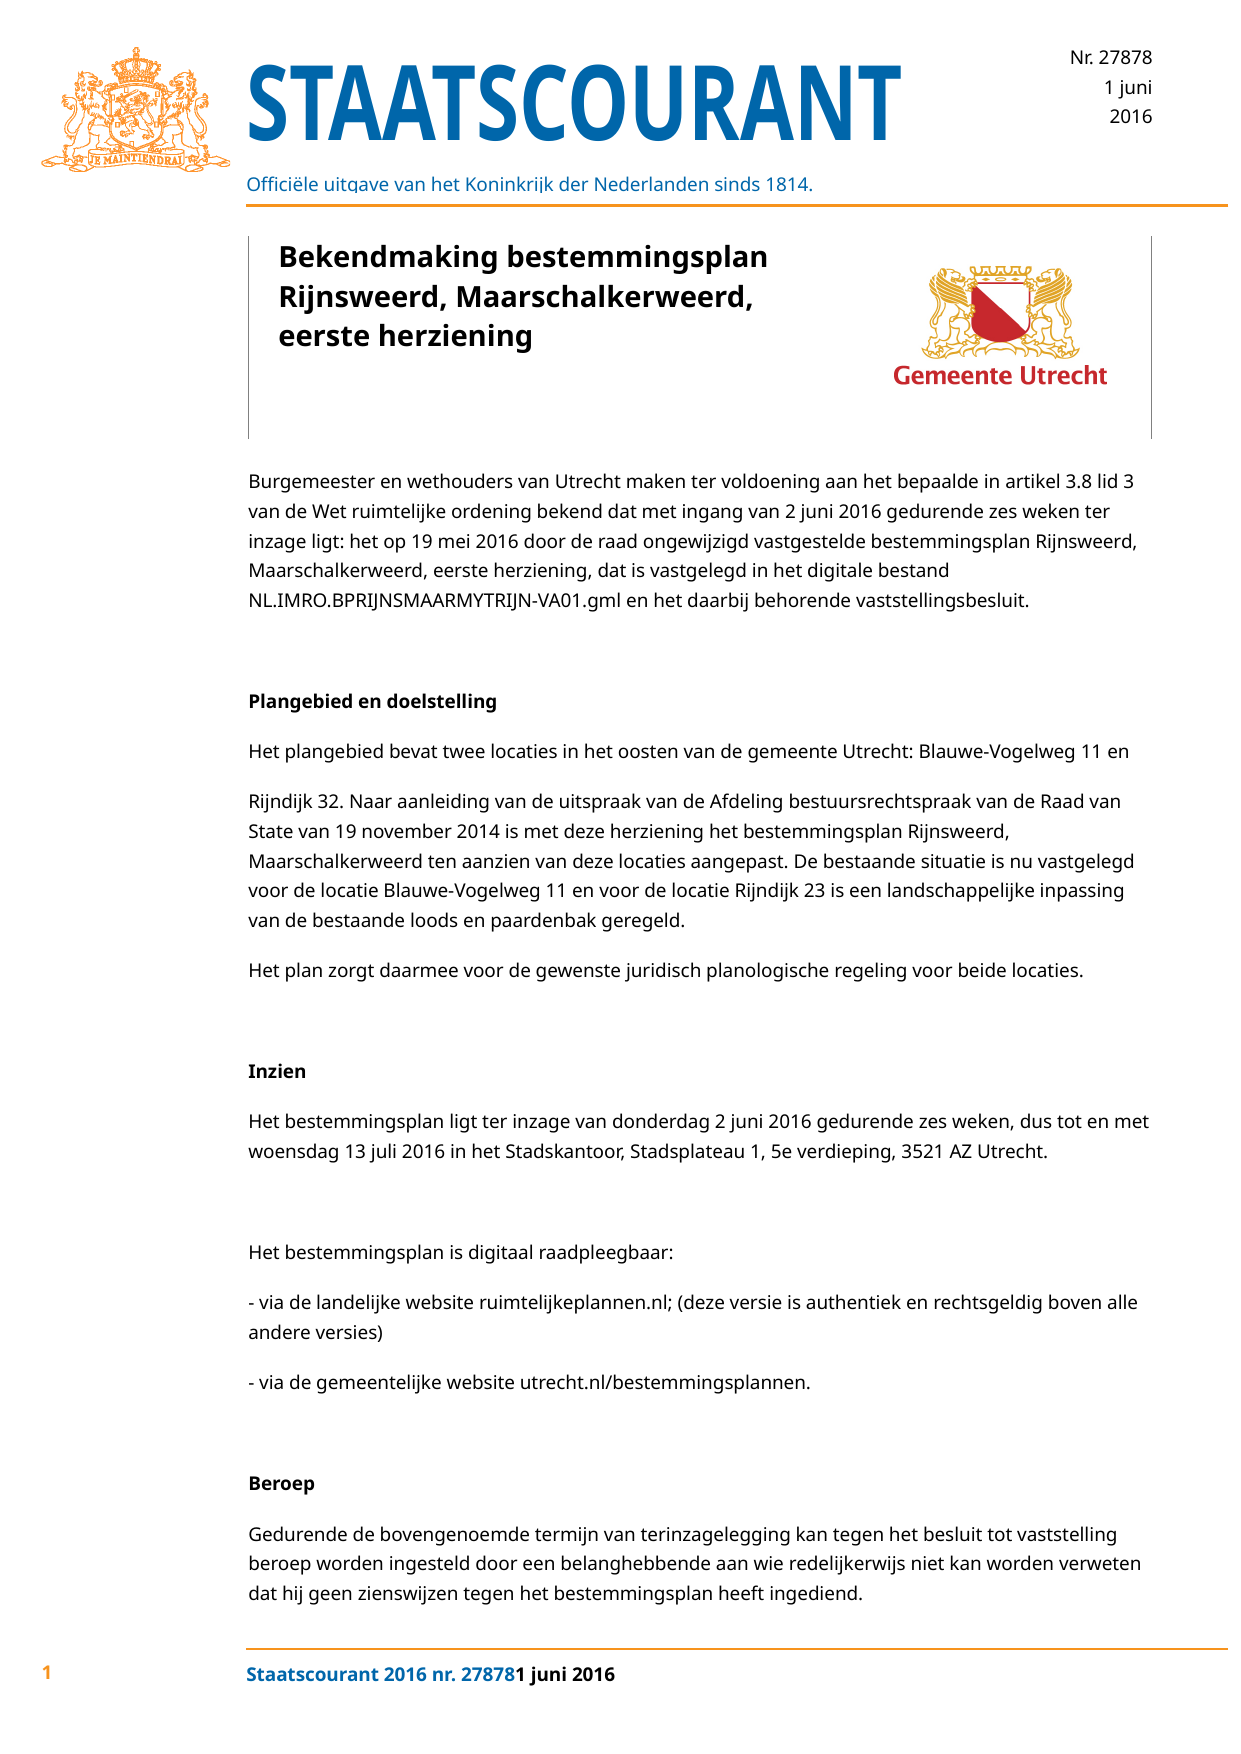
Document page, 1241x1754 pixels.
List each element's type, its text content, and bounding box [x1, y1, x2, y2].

text Inzien [248, 1058, 1152, 1084]
table_header [850, 236, 882, 413]
text - via de gemeentelijke website utrecht.nl/bestemmingsplannen. [248, 1369, 1152, 1395]
text Plangebied en doelstelling [248, 688, 1152, 713]
text Rijndijk 32. Naar aanleiding van de uitspraak van de Afdeling bestuursrechtspraak van de Raad van State van 19 november 2014 is met deze herziening het bestemmingsplan Rijnsweerd, Maarschalkerweerd ten aanzien van deze locaties aangepast. De bestaande situatie is nu vastgelegd voor de locatie Blauwe-Vogelweg 11 en voor de locatie Rijndijk 23 is een landschappelijke inpassing van de bestaande loods en paardenbak geregeld. [248, 789, 1152, 933]
table_header [850, 414, 1151, 439]
text - via de landelijke website ruimtelijkeplannen.nl; (deze versie is authentiek en rechtsgeldig boven alle andere versies) [248, 1289, 1152, 1345]
text Het bestemmingsplan is digitaal raadpleegbaar: [248, 1239, 1152, 1265]
table_header [1119, 236, 1151, 413]
text Het bestemmingsplan ligt ter inzage van donderdag 2 juni 2016 gedurende zes weken, dus tot en met woensdag 13 juli 2016 in het Stadskantoor, Stadsplateau 1, 5e verdieping, 3521 AZ Utrecht. [248, 1109, 1152, 1164]
text Het plan zorgt daarmee voor de gewenste juridisch planologische regeling voor beide locaties. [248, 957, 1152, 983]
text Beroep [248, 1470, 1152, 1496]
text Het plangebied bevat twee locaties in het oosten van de gemeente Utrecht: Blauwe-Vogelweg 11 en [248, 738, 1152, 764]
text Burgemeester en wethouders van Utrecht maken ter voldoening aan het bepaalde in artikel 3.8 lid 3 van de Wet ruimtelijke ordening bekend dat met ingang van 2 juni 2016 gedurende zes weken ter inzage ligt: het op 19 mei 2016 door de raad ongewijzigd vastgestelde bestemmingsplan Rijnsweerd, Maarschalkerweerd, eerste herziening, dat is vastgelegd in het digitale bestand NL.IMRO.BPRIJNSMAARMYTRIJN-VA01.gml en het daarbij behorende vaststellingsbesluit. [248, 469, 1152, 613]
picture [41, 47, 231, 172]
text Gedurende de bovengenoemde termijn van terinzagelegging kan tegen het besluit tot vaststelling beroep worden ingesteld door een belanghebbende aan wie redelijkerwijs niet kan worden verweten dat hij geen zienswijzen tegen het bestemmingsplan heeft ingediend. [248, 1521, 1152, 1606]
table_header Bekendmaking bestemmingsplan Rijnsweerd, Maarschalkerweerd, eerste herziening [249, 236, 850, 439]
picture [882, 236, 1119, 414]
